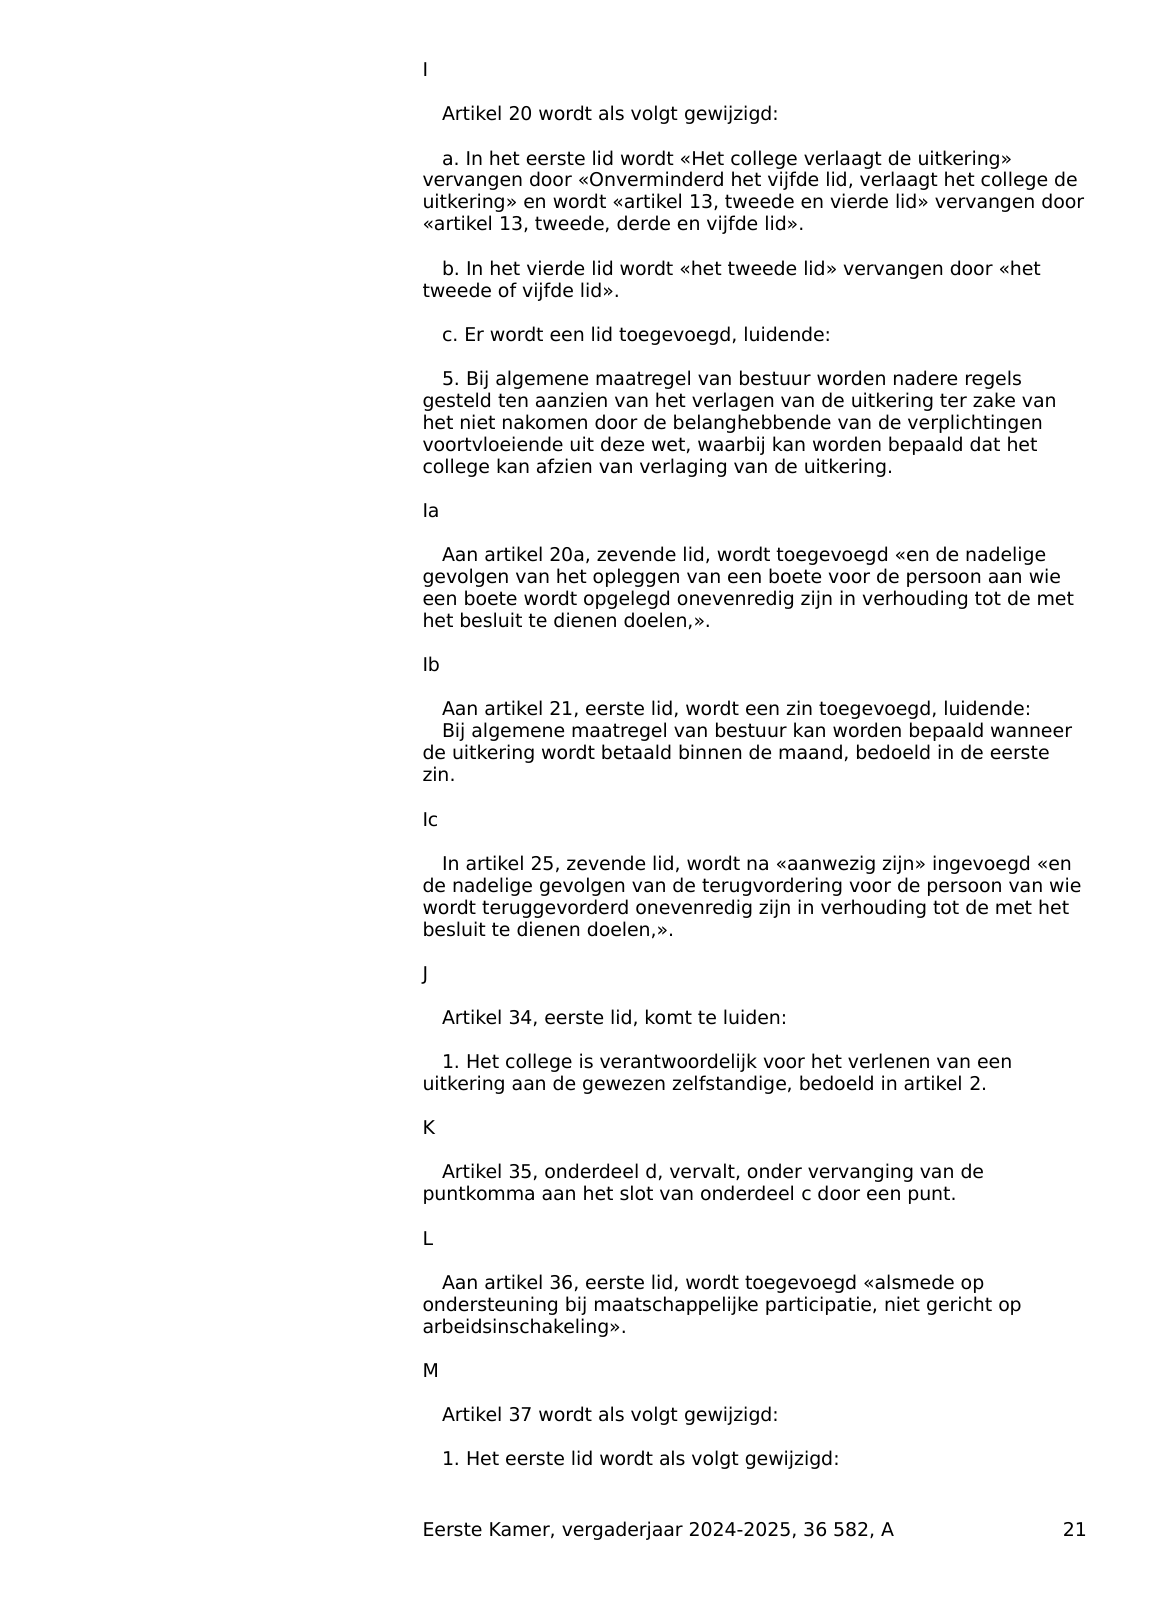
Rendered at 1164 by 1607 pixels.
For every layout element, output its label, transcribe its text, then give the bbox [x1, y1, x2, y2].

text Ic [422, 808, 1087, 830]
text Artikel 35, onderdeel d, vervalt, onder vervanging van de puntkomma aan het slot van onderdeel c door een punt. [422, 1161, 1087, 1205]
text In artikel 25, zevende lid, wordt na «aanwezig zijn» ingevoegd «en de nadelige gevolgen van de terugvordering voor de persoon van wie wordt teruggevorderd onevenredig zijn in verhouding tot de met het besluit te dienen doelen,». [422, 853, 1087, 941]
text M [422, 1360, 1087, 1382]
text J [422, 963, 1087, 985]
text I [422, 59, 1087, 81]
text a. In het eerste lid wordt «Het college verlaagt de uitkering» vervangen door «Onverminderd het vijfde lid, verlaagt het college de uitkering» en wordt «artikel 13, tweede en vierde lid» vervangen door «artikel 13, tweede, derde en vijfde lid». [422, 147, 1087, 235]
text Artikel 34, eerste lid, komt te luiden: [422, 1007, 1087, 1029]
text Artikel 20 wordt als volgt gewijzigd: [422, 103, 1087, 125]
text 1. Het college is verantwoordelijk voor het verlenen van een uitkering aan de gewezen zelfstandige, bedoeld in artikel 2. [422, 1051, 1087, 1095]
text Aan artikel 21, eerste lid, wordt een zin toegevoegd, luidende: [422, 698, 1087, 720]
text b. In het vierde lid wordt «het tweede lid» vervangen door «het tweede of vijfde lid». [422, 257, 1087, 301]
text Ia [422, 500, 1087, 522]
text Ib [422, 654, 1087, 676]
text Bij algemene maatregel van bestuur kan worden bepaald wanneer de uitkering wordt betaald binnen de maand, bedoeld in de eerste zin. [422, 720, 1087, 786]
text 1. Het eerste lid wordt als volgt gewijzigd: [422, 1448, 1087, 1470]
text Artikel 37 wordt als volgt gewijzigd: [422, 1404, 1087, 1426]
text Aan artikel 20a, zevende lid, wordt toegevoegd «en de nadelige gevolgen van het opleggen van een boete voor de persoon aan wie een boete wordt opgelegd onevenredig zijn in verhouding tot de met het besluit te dienen doelen,». [422, 544, 1087, 632]
text L [422, 1227, 1087, 1249]
text 5. Bij algemene maatregel van bestuur worden nadere regels gesteld ten aanzien van het verlagen van de uitkering ter zake van het niet nakomen door de belanghebbende van de verplichtingen voortvloeiende uit deze wet, waarbij kan worden bepaald dat het college kan afzien van verlaging van de uitkering. [422, 368, 1087, 478]
text Aan artikel 36, eerste lid, wordt toegevoegd «alsmede op ondersteuning bij maatschappelijke participatie, niet gericht op arbeidsinschakeling». [422, 1272, 1087, 1338]
text K [422, 1117, 1087, 1139]
text c. Er wordt een lid toegevoegd, luidende: [422, 324, 1087, 346]
